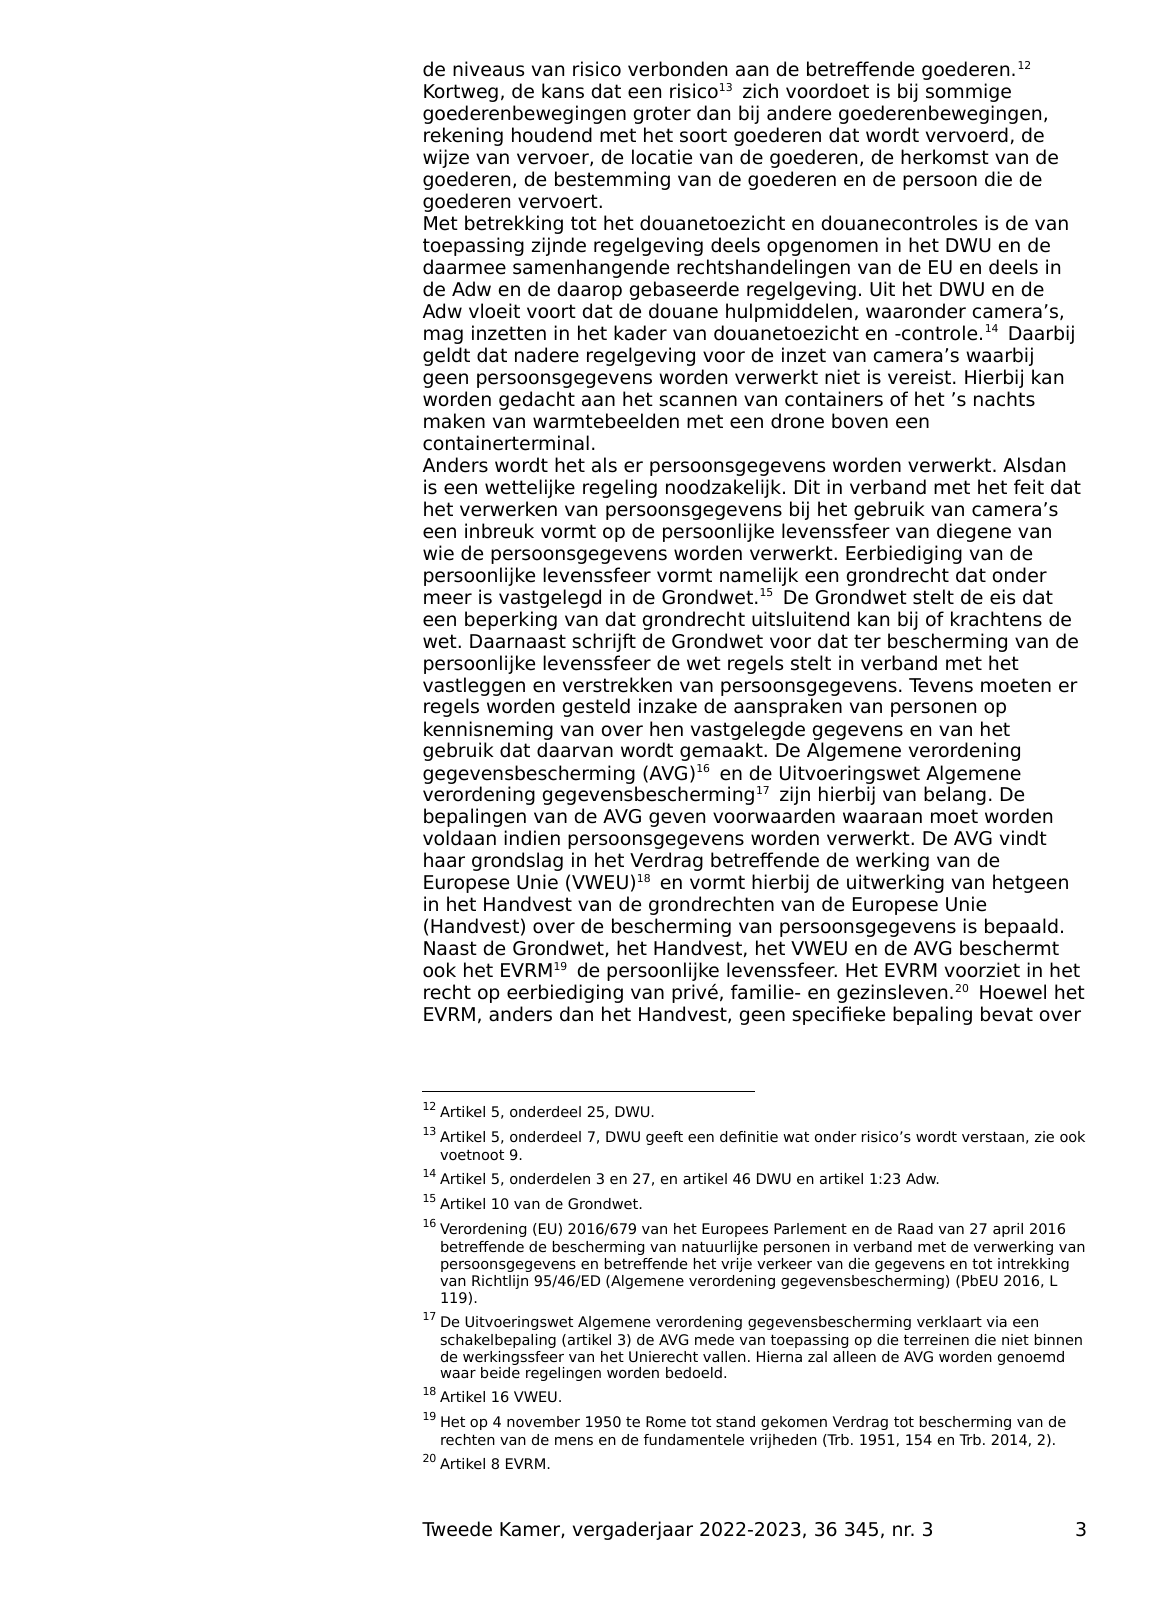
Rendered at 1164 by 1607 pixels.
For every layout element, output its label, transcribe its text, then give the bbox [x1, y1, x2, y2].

text Artikel 5, onderdeel 7, DWU geeft een definitie wat onder risico’s wordt verstaan, zie ook voetnoot 9. [422, 1125, 1087, 1164]
text Artikel 5, onderdelen 3 en 27, en artikel 46 DWU en artikel 1:23 Adw. [422, 1167, 1087, 1189]
text Artikel 8 EVRM. [422, 1452, 1087, 1474]
text Met betrekking tot het douanetoezicht en douanecontroles is de van toepassing zijnde regelgeving deels opgenomen in het DWU en de daarmee samenhangende rechtshandelingen van de EU en deels in de Adw en de daarop gebaseerde regelgeving. Uit het DWU en de Adw vloeit voort dat de douane hulpmiddelen, waaronder camera’s, mag inzetten in het kader van douanetoezicht en -controle. Daarbij geldt dat nadere regelgeving voor de inzet van camera’s waarbij geen persoonsgegevens worden verwerkt niet is vereist. Hierbij kan worden gedacht aan het scannen van containers of het ’s nachts maken van warmtebeelden met een drone boven een containerterminal. [422, 213, 1087, 455]
text Verordening (EU) 2016/679 van het Europees Parlement en de Raad van 27 april 2016 betreffende de bescherming van natuurlijke personen in verband met de verwerking van persoonsgegevens en betreffende het vrije verkeer van die gegevens en tot intrekking van Richtlijn 95/46/ED (Algemene verordening gegevensbescherming) (PbEU 2016, L 119). [422, 1217, 1087, 1307]
text de niveaus van risico verbonden aan de betreffende goederen. Kortweg, de kans dat een risico zich voordoet is bij sommige goederenbewegingen groter dan bij andere goederenbewegingen, rekening houdend met het soort goederen dat wordt vervoerd, de wijze van vervoer, de locatie van de goederen, de herkomst van de goederen, de bestemming van de goederen en de persoon die de goederen vervoert. [422, 59, 1087, 213]
text Artikel 16 VWEU. [422, 1385, 1087, 1407]
text Het op 4 november 1950 te Rome tot stand gekomen Verdrag tot bescherming van de rechten van de mens en de fundamentele vrijheden (Trb. 1951, 154 en Trb. 2014, 2). [422, 1410, 1087, 1449]
text Anders wordt het als er persoonsgegevens worden verwerkt. Alsdan is een wettelijke regeling noodzakelijk. Dit in verband met het feit dat het verwerken van persoonsgegevens bij het gebruik van camera’s een inbreuk vormt op de persoonlijke levenssfeer van diegene van wie de persoonsgegevens worden verwerkt. Eerbiediging van de persoonlijke levenssfeer vormt namelijk een grondrecht dat onder meer is vastgelegd in de Grondwet. De Grondwet stelt de eis dat een beperking van dat grondrecht uitsluitend kan bij of krachtens de wet. Daarnaast schrijft de Grondwet voor dat ter bescherming van de persoonlijke levenssfeer de wet regels stelt in verband met het vastleggen en verstrekken van persoonsgegevens. Tevens moeten er regels worden gesteld inzake de aanspraken van personen op kennisneming van over hen vastgelegde gegevens en van het gebruik dat daarvan wordt gemaakt. De Algemene verordening gegevensbescherming (AVG) en de Uitvoeringswet Algemene verordening gegevensbescherming zijn hierbij van belang. De bepalingen van de AVG geven voorwaarden waaraan moet worden voldaan indien persoonsgegevens worden verwerkt. De AVG vindt haar grondslag in het Verdrag betreffende de werking van de Europese Unie (VWEU) en vormt hierbij de uitwerking van hetgeen in het Handvest van de grondrechten van de Europese Unie (Handvest) over de bescherming van persoonsgegevens is bepaald. Naast de Grondwet, het Handvest, het VWEU en de AVG beschermt ook het EVRM de persoonlijke levenssfeer. Het EVRM voorziet in het recht op eerbiediging van privé, familie- en gezinsleven. Hoewel het EVRM, anders dan het Handvest, geen specifieke bepaling bevat over [422, 455, 1087, 1026]
text Artikel 5, onderdeel 25, DWU. [422, 1100, 1087, 1122]
text De Uitvoeringswet Algemene verordening gegevensbescherming verklaart via een schakelbepaling (artikel 3) de AVG mede van toepassing op die terreinen die niet binnen de werkingssfeer van het Unierecht vallen. Hierna zal alleen de AVG worden genoemd waar beide regelingen worden bedoeld. [422, 1310, 1087, 1382]
text Artikel 10 van de Grondwet. [422, 1192, 1087, 1214]
